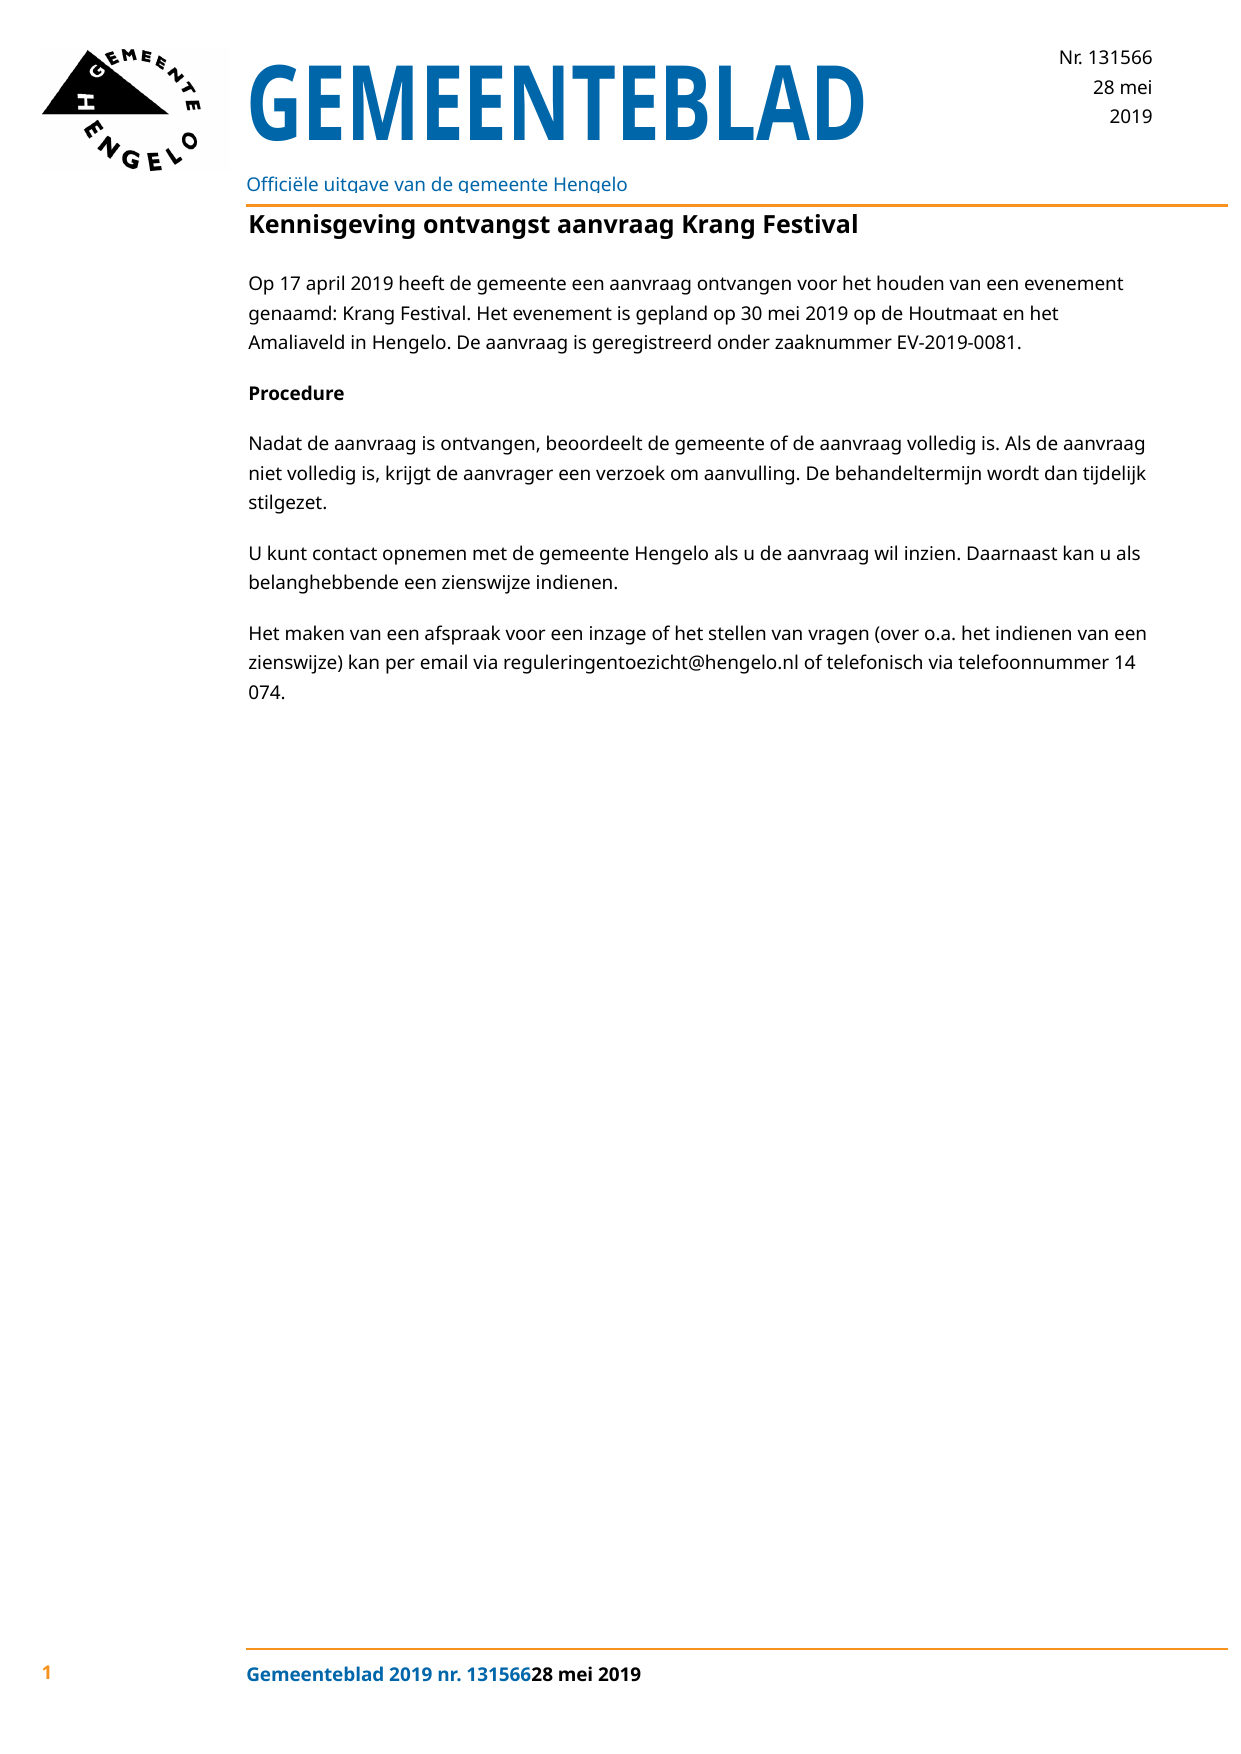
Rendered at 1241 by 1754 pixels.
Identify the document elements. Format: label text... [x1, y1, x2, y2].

text Op 17 april 2019 heeft de gemeente een aanvraag ontvangen voor het houden van een evenement genaamd: Krang Festival. Het evenement is gepland op 30 mei 2019 op de Houtmaat en het Amaliaveld in Hengelo. De aanvraag is geregistreerd onder zaaknummer EV-2019-0081. [248, 270, 1152, 355]
text U kunt contact opnemen met de gemeente Hengelo als u de aanvraag wil inzien. Daarnaast kan u als belanghebbende een zienswijze indienen. [248, 540, 1152, 595]
text Het maken van een afspraak voor een inzage of het stellen van vragen (over o.a. het indienen van een zienswijze) kan per email via reguleringentoezicht@hengelo.nl of telefonisch via telefoonnummer 14 074. [248, 620, 1152, 705]
text Procedure [248, 380, 1152, 406]
picture [41, 47, 231, 172]
text Kennisgeving ontvangst aanvraag Krang Festival [248, 207, 1152, 241]
text Nadat de aanvraag is ontvangen, beoordeelt de gemeente of de aanvraag volledig is. Als de aanvraag niet volledig is, krijgt de aanvrager een verzoek om aanvulling. De behandeltermijn wordt dan tijdelijk stilgezet. [248, 430, 1152, 515]
